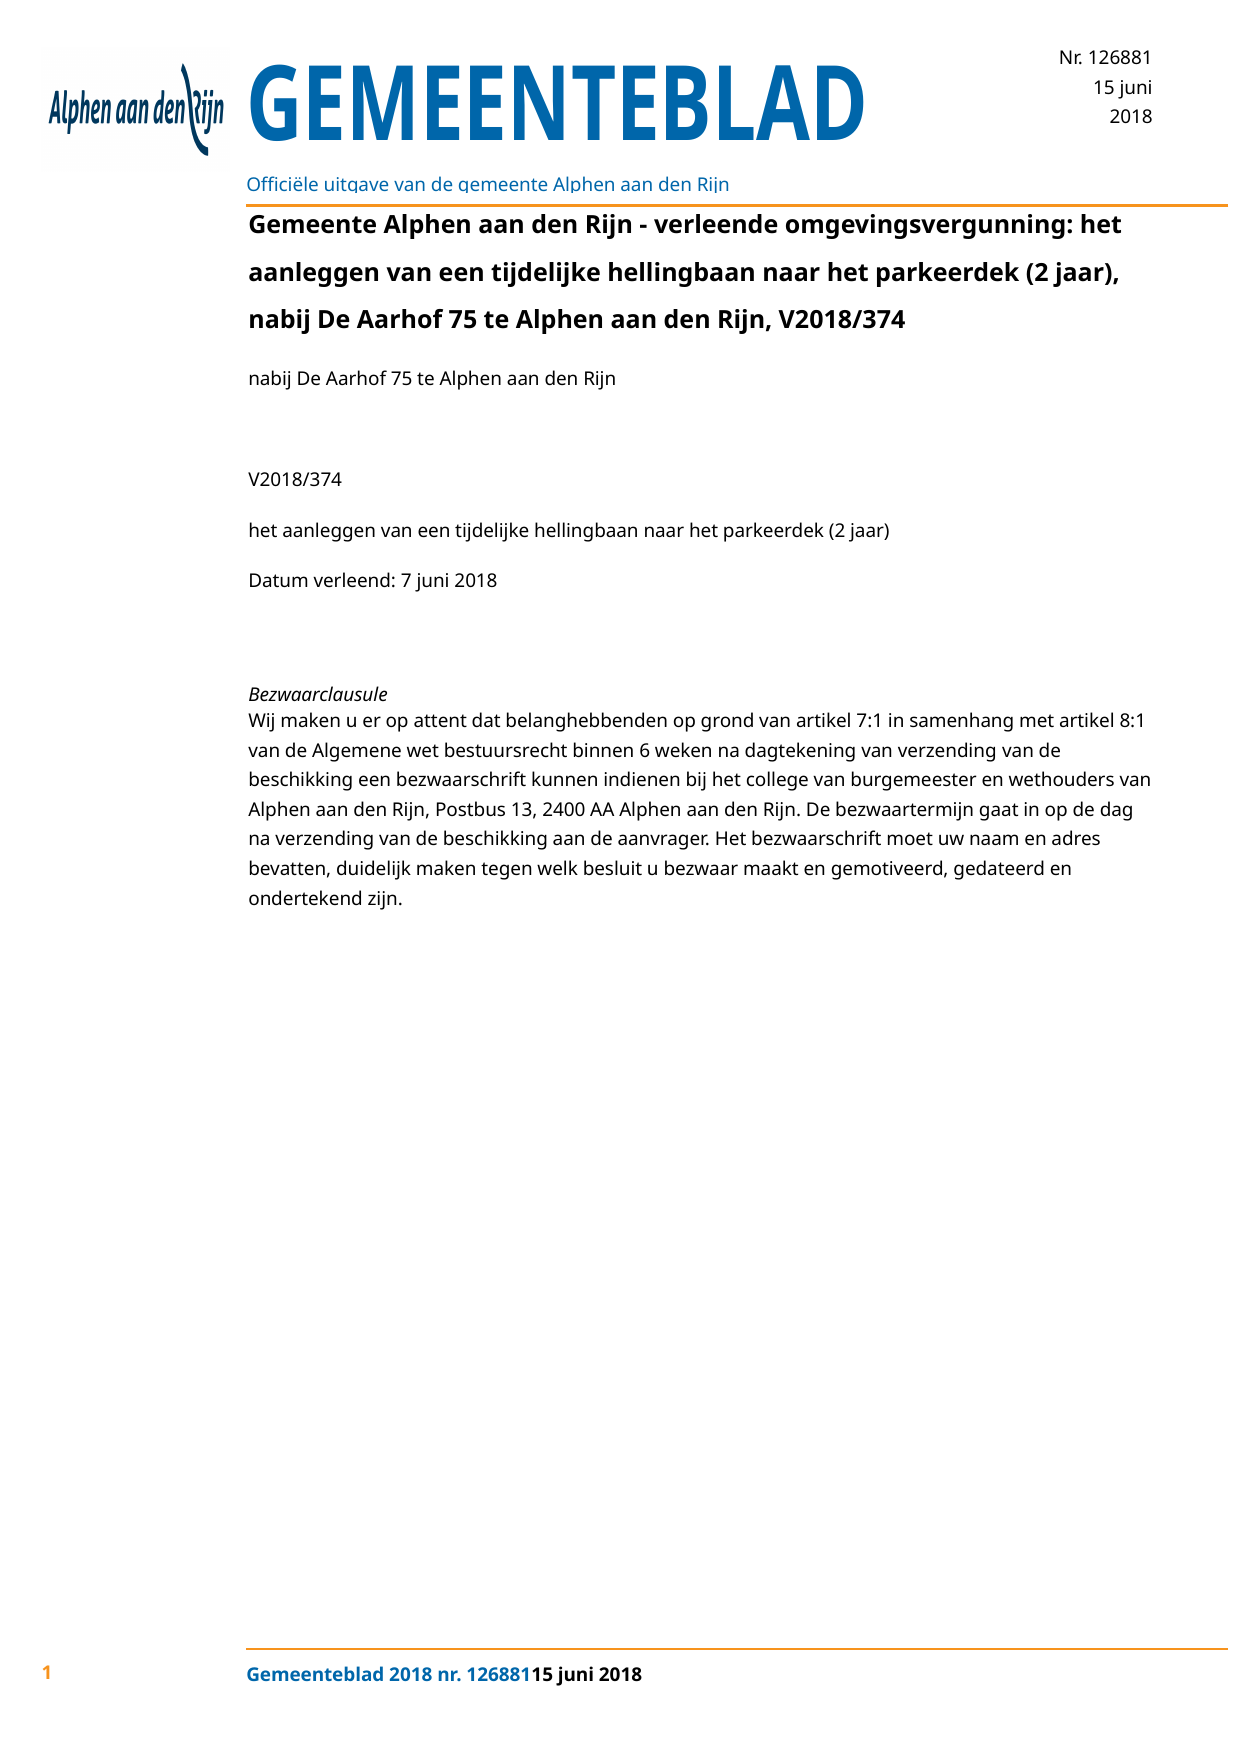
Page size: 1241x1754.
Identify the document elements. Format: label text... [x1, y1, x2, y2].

text nabij De Aarhof 75 te Alphen aan den Rijn [248, 366, 1152, 391]
text het aanleggen van een tijdelijke hellingbaan naar het parkeerdek (2 jaar) [248, 517, 1152, 542]
text Datum verleend: 7 juni 2018 [248, 567, 1152, 593]
text V2018/374 [248, 466, 1152, 492]
text Gemeente Alphen aan den Rijn - verleende omgevingsvergunning: het aanleggen van een tijdelijke hellingbaan naar het parkeerdek (2 jaar), nabij De Aarhof 75 te Alphen aan den Rijn, V2018/374 [248, 207, 1152, 336]
picture [41, 47, 231, 172]
text Bezwaarclausule [248, 682, 1152, 707]
text Wij maken u er op attent dat belanghebbenden op grond van artikel 7:1 in samenhang met artikel 8:1 van de Algemene wet bestuursrecht binnen 6 weken na dagtekening van verzending van de beschikking een bezwaarschrift kunnen indienen bij het college van burgemeester en wethouders van Alphen aan den Rijn, Postbus 13, 2400 AA Alphen aan den Rijn. De bezwaartermijn gaat in op de dag na verzending van de beschikking aan de aanvrager. Het bezwaarschrift moet uw naam en adres bevatten, duidelijk maken tegen welk besluit u bezwaar maakt en gemotiveerd, gedateerd en ondertekend zijn. [248, 707, 1152, 911]
